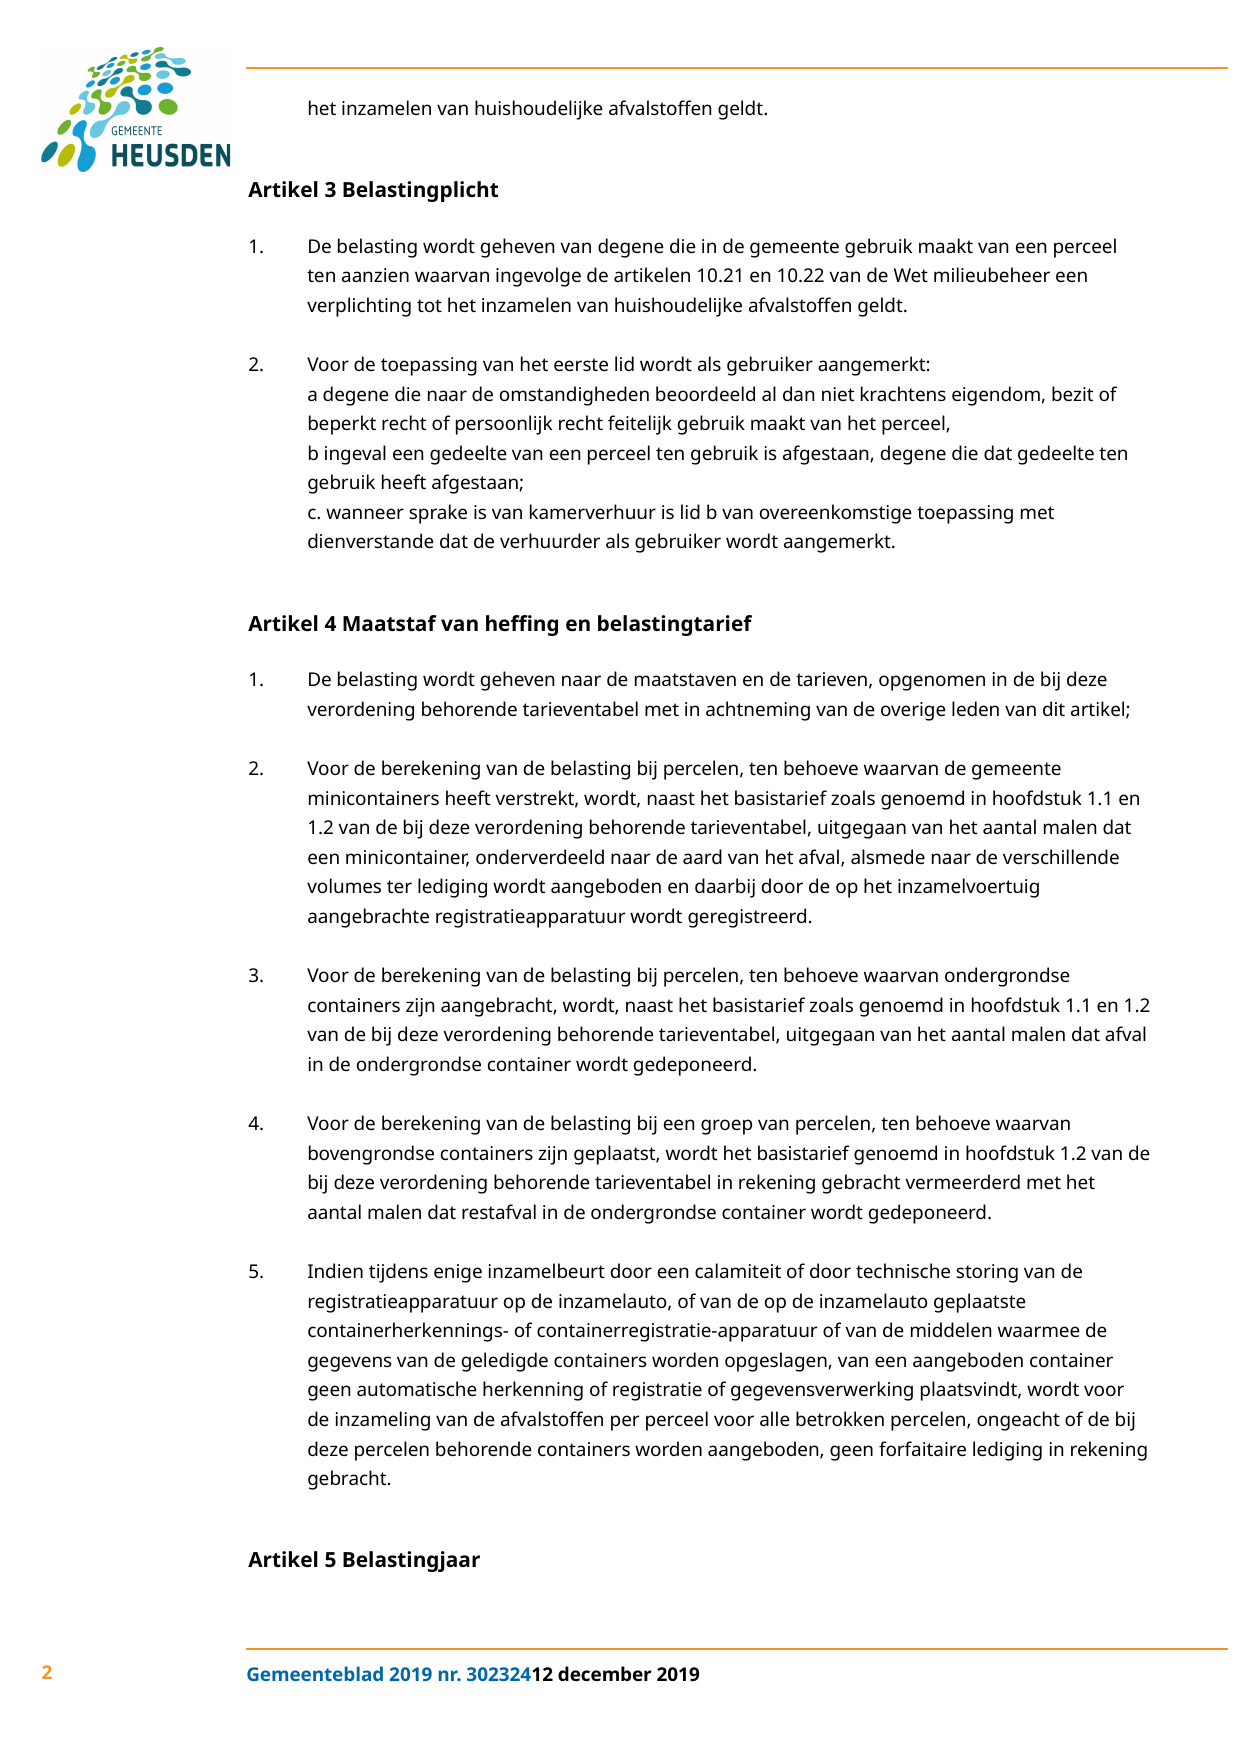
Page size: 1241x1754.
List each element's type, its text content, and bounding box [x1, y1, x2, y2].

list c. wanneer sprake is van kamerverhuur is lid b van overeenkomstige toepassing met dienverstande dat de verhuurder als gebruiker wordt aangemerkt. [248, 499, 1152, 554]
list Voor de berekening van de belasting bij percelen, ten behoeve waarvan ondergrondse containers zijn aangebracht, wordt, naast het basistarief zoals genoemd in hoofdstuk 1.1 en 1.2 van de bij deze verordening behorende tarieventabel, uitgegaan van het aantal malen dat afval in de ondergrondse container wordt gedeponeerd. [248, 962, 1152, 1077]
list b ingeval een gedeelte van een perceel ten gebruik is afgestaan, degene die dat gedeelte ten gebruik heeft afgestaan; [248, 440, 1152, 495]
text Artikel 5 Belastingjaar [248, 1545, 1152, 1574]
list De belasting wordt geheven van degene die in de gemeente gebruik maakt van een perceel ten aanzien waarvan ingevolge de artikelen 10.21 en 10.22 van de Wet milieubeheer een verplichting tot het inzamelen van huishoudelijke afvalstoffen geldt. [248, 233, 1152, 318]
list het inzamelen van huishoudelijke afvalstoffen geldt. [248, 95, 1152, 121]
list a degene die naar de omstandigheden beoordeeld al dan niet krachtens eigendom, bezit of beperkt recht of persoonlijk recht feitelijk gebruik maakt van het perceel, [248, 381, 1152, 436]
picture [41, 47, 231, 172]
text Artikel 4 Maatstaf van heffing en belastingtarief [248, 609, 1152, 637]
text Artikel 3 Belastingplicht [248, 175, 1152, 203]
list Voor de berekening van de belasting bij een groep van percelen, ten behoeve waarvan bovengrondse containers zijn geplaatst, wordt het basistarief genoemd in hoofdstuk 1.2 van de bij deze verordening behorende tarieventabel in rekening gebracht vermeerderd met het aantal malen dat restafval in de ondergrondse container wordt gedeponeerd. [248, 1110, 1152, 1225]
list Voor de berekening van de belasting bij percelen, ten behoeve waarvan de gemeente minicontainers heeft verstrekt, wordt, naast het basistarief zoals genoemd in hoofdstuk 1.1 en 1.2 van de bij deze verordening behorende tarieventabel, uitgegaan van het aantal malen dat een minicontainer, onderverdeeld naar de aard van het afval, alsmede naar de verschillende volumes ter lediging wordt aangeboden en daarbij door de op het inzamelvoertuig aangebrachte registratieapparatuur wordt geregistreerd. [248, 755, 1152, 929]
list Voor de toepassing van het eerste lid wordt als gebruiker aangemerkt: [248, 351, 1152, 377]
list Indien tijdens enige inzamelbeurt door een calamiteit of door technische storing van de registratieapparatuur op de inzamelauto, of van de op de inzamelauto geplaatste containerherkennings- of containerregistratie-apparatuur of van de middelen waarmee de gegevens van de geledigde containers worden opgeslagen, van een aangeboden container geen automatische herkenning of registratie of gegevensverwerking plaatsvindt, wordt voor de inzameling van de afvalstoffen per perceel voor alle betrokken percelen, ongeacht of de bij deze percelen behorende containers worden aangeboden, geen forfaitaire lediging in rekening gebracht. [248, 1258, 1152, 1491]
list De belasting wordt geheven naar de maatstaven en de tarieven, opgenomen in de bij deze verordening behorende tarieventabel met in achtneming van de overige leden van dit artikel; [248, 667, 1152, 722]
